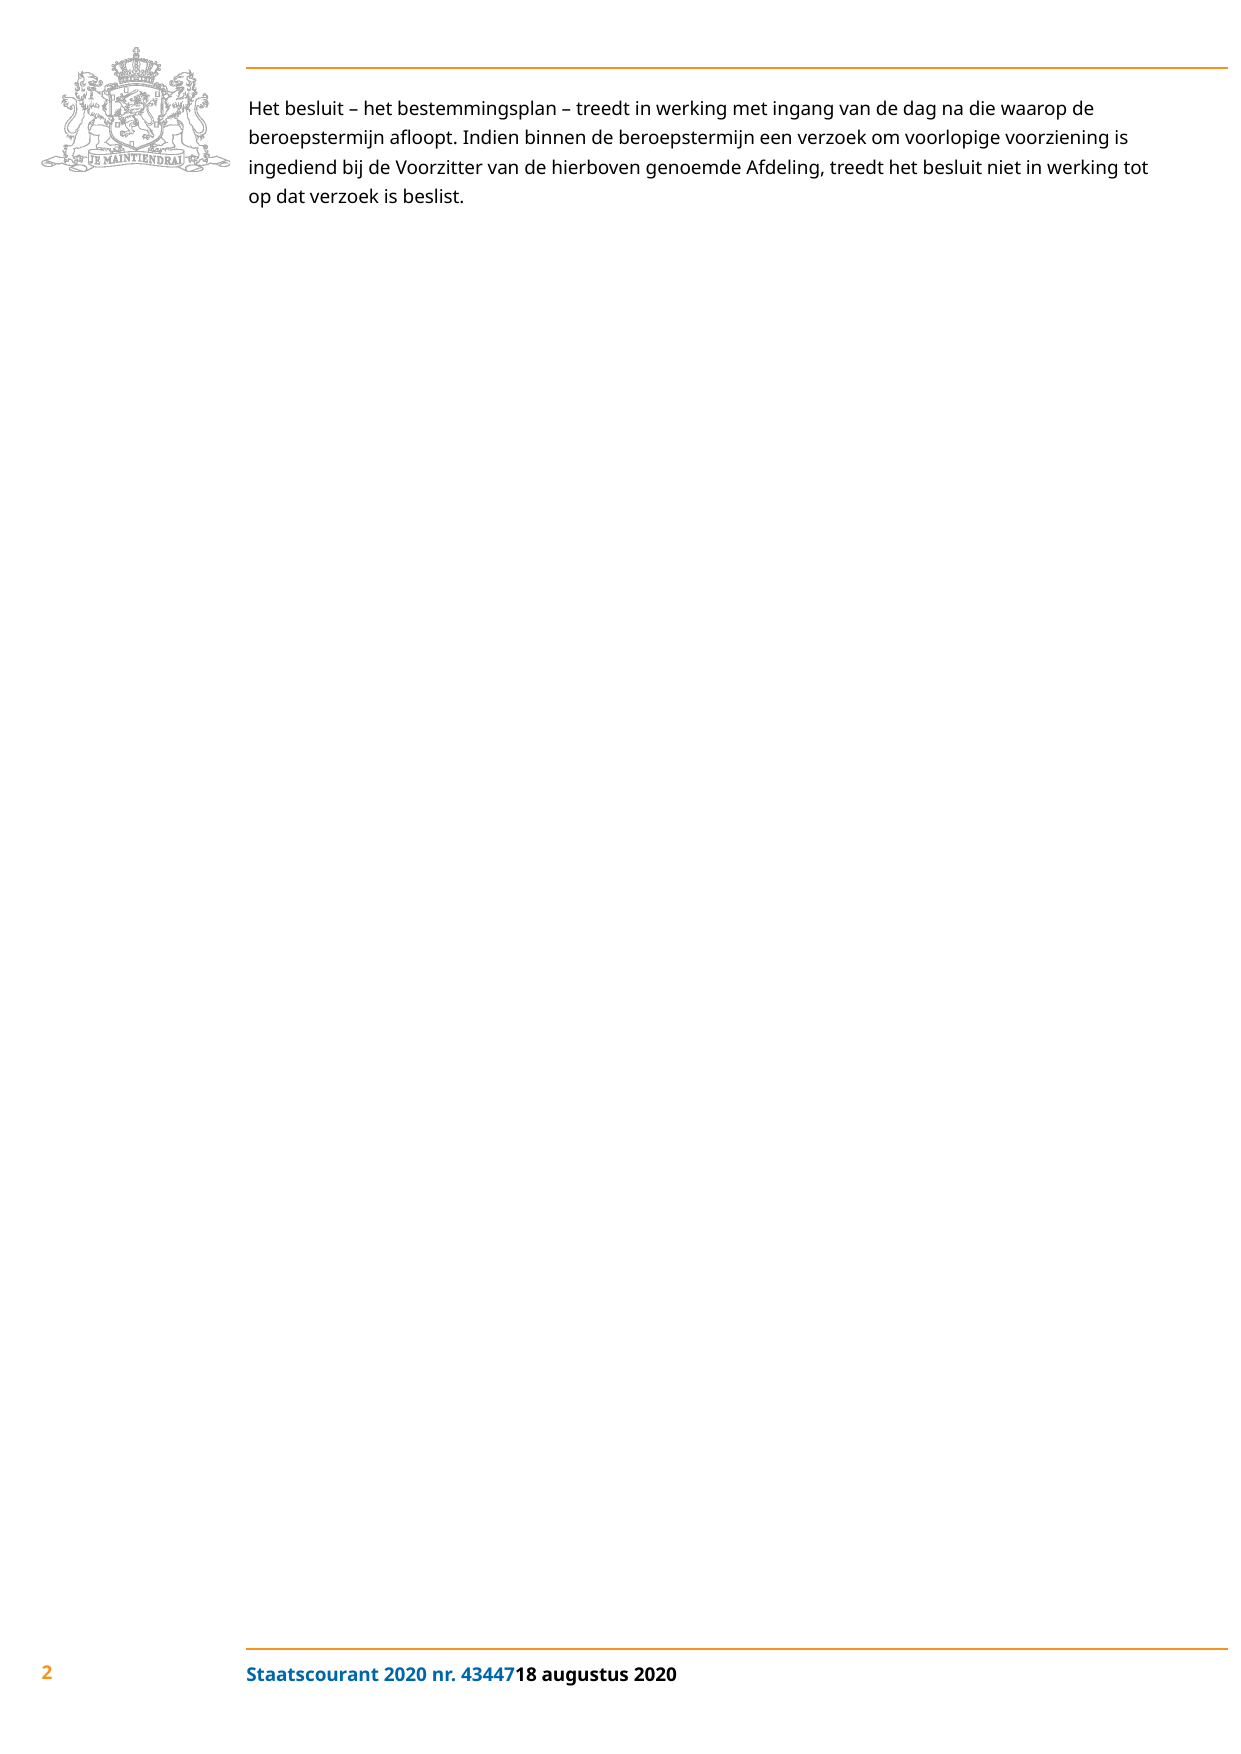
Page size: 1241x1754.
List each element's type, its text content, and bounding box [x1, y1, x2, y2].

text Het besluit – het bestemmingsplan – treedt in werking met ingang van de dag na die waarop de beroepstermijn afloopt. Indien binnen de beroepstermijn een verzoek om voorlopige voorziening is ingediend bij de Voorzitter van de hierboven genoemde Afdeling, treedt het besluit niet in werking tot op dat verzoek is beslist. [248, 95, 1152, 209]
picture [41, 47, 231, 172]
